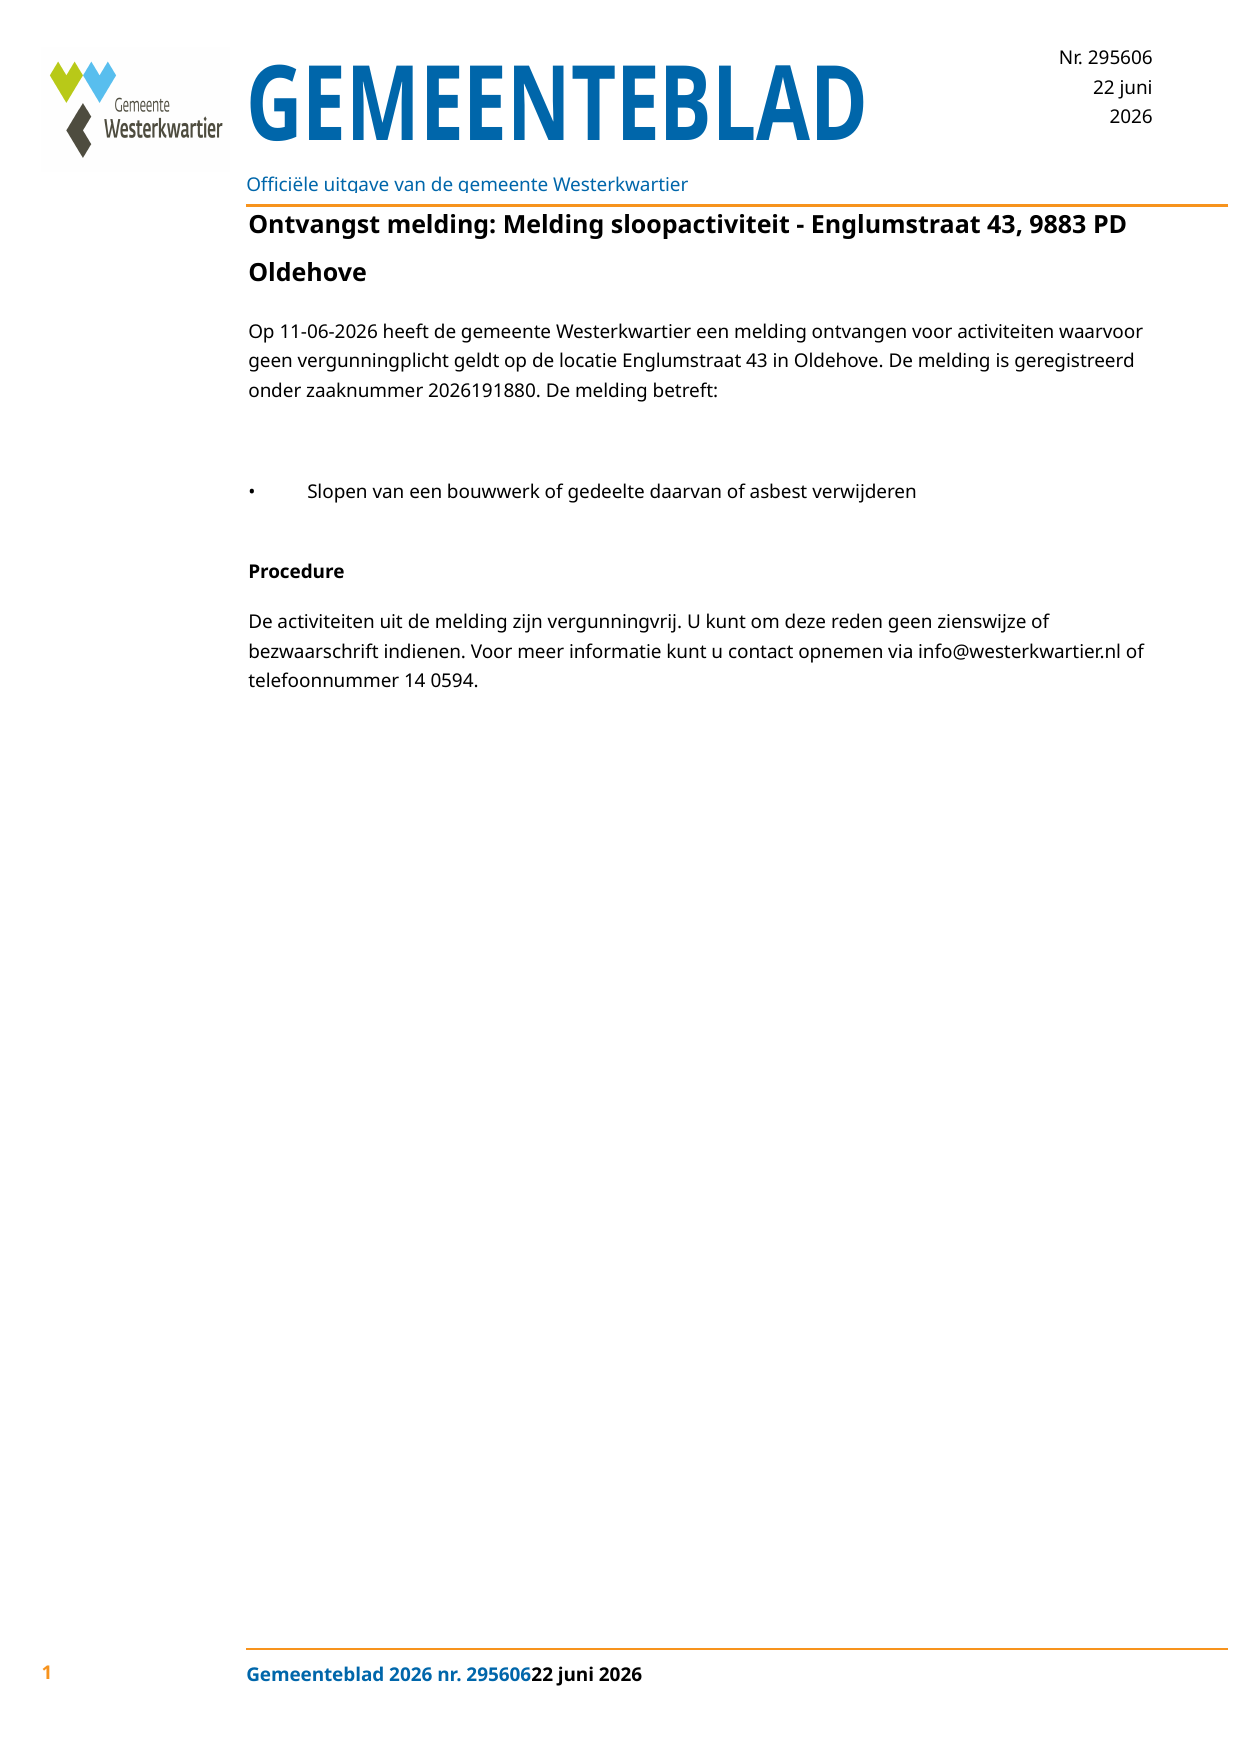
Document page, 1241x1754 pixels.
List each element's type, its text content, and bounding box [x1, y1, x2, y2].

text Ontvangst melding: Melding sloopactiviteit - Englumstraat 43, 9883 PD Oldehove [248, 207, 1152, 288]
text Procedure [248, 558, 1152, 584]
picture [41, 47, 231, 172]
text Op 11-06-2026 heeft de gemeente Westerkwartier een melding ontvangen voor activiteiten waarvoor geen vergunningplicht geldt op de locatie Englumstraat 43 in Oldehove. De melding is geregistreerd onder zaaknummer 2026191880. De melding betreft: [248, 318, 1152, 403]
text De activiteiten uit de melding zijn vergunningvrij. U kunt om deze reden geen zienswijze of bezwaarschrift indienen. Voor meer informatie kunt u contact opnemen via info@westerkwartier.nl of telefoonnummer 14 0594. [248, 608, 1152, 693]
list Slopen van een bouwwerk of gedeelte daarvan of asbest verwijderen [248, 478, 1152, 504]
